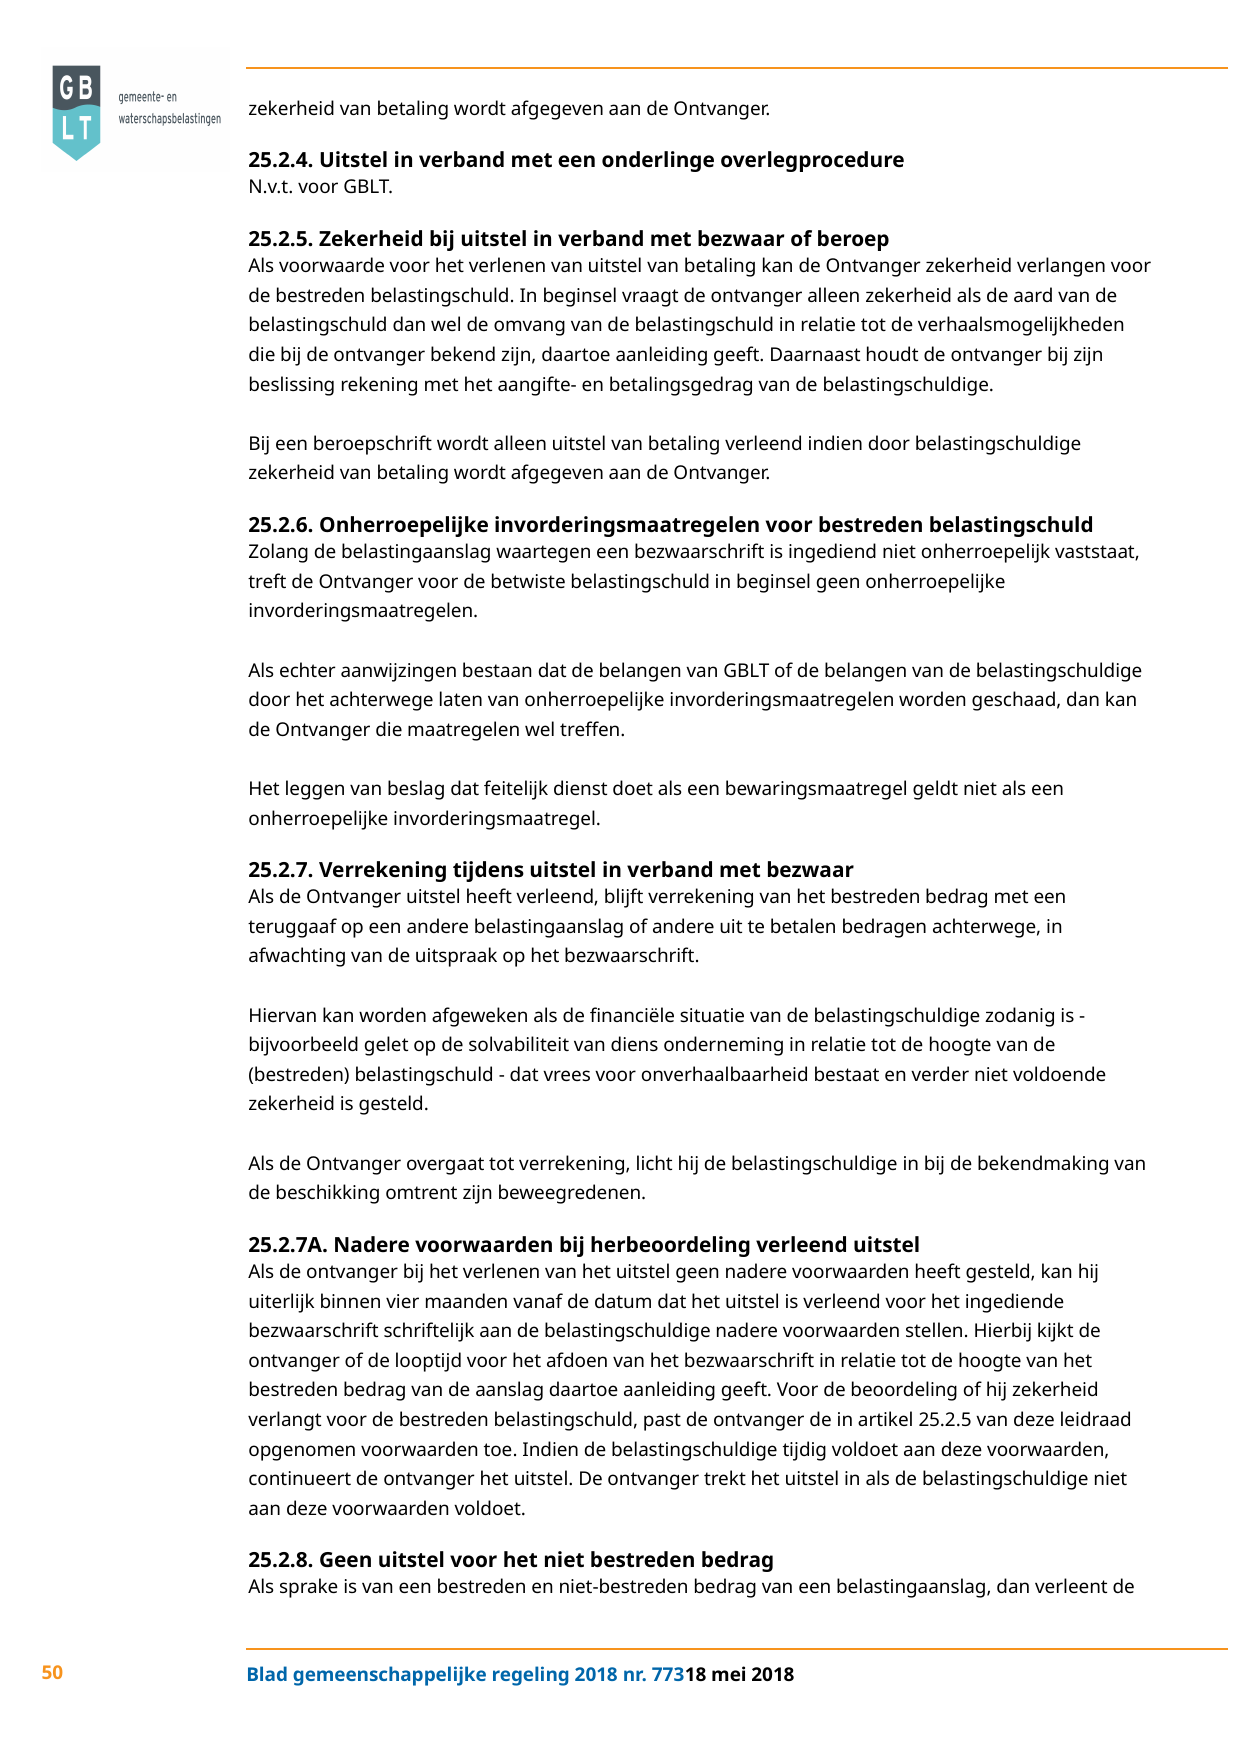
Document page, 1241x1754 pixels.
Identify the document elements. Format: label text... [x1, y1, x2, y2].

text 25.2.5. Zekerheid bij uitstel in verband met bezwaar of beroep [248, 224, 1152, 252]
text 25.2.6. Onherroepelijke invorderingsmaatregelen voor bestreden belastingschuld [248, 510, 1152, 538]
text Als sprake is van een bestreden en niet-bestreden bedrag van een belastingaanslag, dan verleent de [248, 1574, 1152, 1599]
text Bij een beroepschrift wordt alleen uitstel van betaling verleend indien door belastingschuldige zekerheid van betaling wordt afgegeven aan de Ontvanger. [248, 430, 1152, 485]
text 25.2.7. Verrekening tijdens uitstel in verband met bezwaar [248, 855, 1152, 883]
text Als de Ontvanger uitstel heeft verleend, blijft verrekening van het bestreden bedrag met een teruggaaf op een andere belastingaanslag of andere uit te betalen bedragen achterwege, in afwachting van de uitspraak op het bezwaarschrift. [248, 883, 1152, 968]
text Als de ontvanger bij het verlenen van het uitstel geen nadere voorwaarden heeft gesteld, kan hij uiterlijk binnen vier maanden vanaf de datum dat het uitstel is verleend voor het ingediende bezwaarschrift schriftelijk aan de belastingschuldige nadere voorwaarden stellen. Hierbij kijkt de ontvanger of de looptijd voor het afdoen van het bezwaarschrift in relatie tot de hoogte van het bestreden bedrag van de aanslag daartoe aanleiding geeft. Voor de beoordeling of hij zekerheid verlangt voor de bestreden belastingschuld, past de ontvanger de in artikel 25.2.5 van deze leidraad opgenomen voorwaarden toe. Indien de belastingschuldige tijdig voldoet aan deze voorwaarden, continueert de ontvanger het uitstel. De ontvanger trekt het uitstel in als de belastingschuldige niet aan deze voorwaarden voldoet. [248, 1258, 1152, 1521]
text Zolang de belastingaanslag waartegen een bezwaarschrift is ingediend niet onherroepelijk vaststaat, treft de Ontvanger voor de betwiste belastingschuld in beginsel geen onherroepelijke invorderingsmaatregelen. [248, 538, 1152, 623]
text zekerheid van betaling wordt afgegeven aan de Ontvanger. [248, 95, 1152, 121]
text Het leggen van beslag dat feitelijk dienst doet als een bewaringsmaatregel geldt niet als een onherroepelijke invorderingsmaatregel. [248, 775, 1152, 830]
text 25.2.8. Geen uitstel voor het niet bestreden bedrag [248, 1545, 1152, 1574]
picture [41, 47, 231, 172]
text N.v.t. voor GBLT. [248, 174, 1152, 199]
text Als voorwaarde voor het verlenen van uitstel van betaling kan de Ontvanger zekerheid verlangen voor de bestreden belastingschuld. In beginsel vraagt de ontvanger alleen zekerheid als de aard van de belastingschuld dan wel de omvang van de belastingschuld in relatie tot de verhaalsmogelijkheden die bij de ontvanger bekend zijn, daartoe aanleiding geeft. Daarnaast houdt de ontvanger bij zijn beslissing rekening met het aangifte- en betalingsgedrag van de belastingschuldige. [248, 252, 1152, 397]
text Als de Ontvanger overgaat tot verrekening, licht hij de belastingschuldige in bij de bekendmaking van de beschikking omtrent zijn beweegredenen. [248, 1150, 1152, 1205]
text 25.2.4. Uitstel in verband met een onderlinge overlegprocedure [248, 145, 1152, 174]
text Als echter aanwijzingen bestaan dat de belangen van GBLT of de belangen van de belastingschuldige door het achterwege laten van onherroepelijke invorderingsmaatregelen worden geschaad, dan kan de Ontvanger die maatregelen wel treffen. [248, 657, 1152, 742]
text Hiervan kan worden afgeweken als de financiële situatie van de belastingschuldige zodanig is - bijvoorbeeld gelet op de solvabiliteit van diens onderneming in relatie tot de hoogte van de (bestreden) belastingschuld - dat vrees voor onverhaalbaarheid bestaat en verder niet voldoende zekerheid is gesteld. [248, 1002, 1152, 1116]
text 25.2.7A. Nadere voorwaarden bij herbeoordeling verleend uitstel [248, 1230, 1152, 1258]
